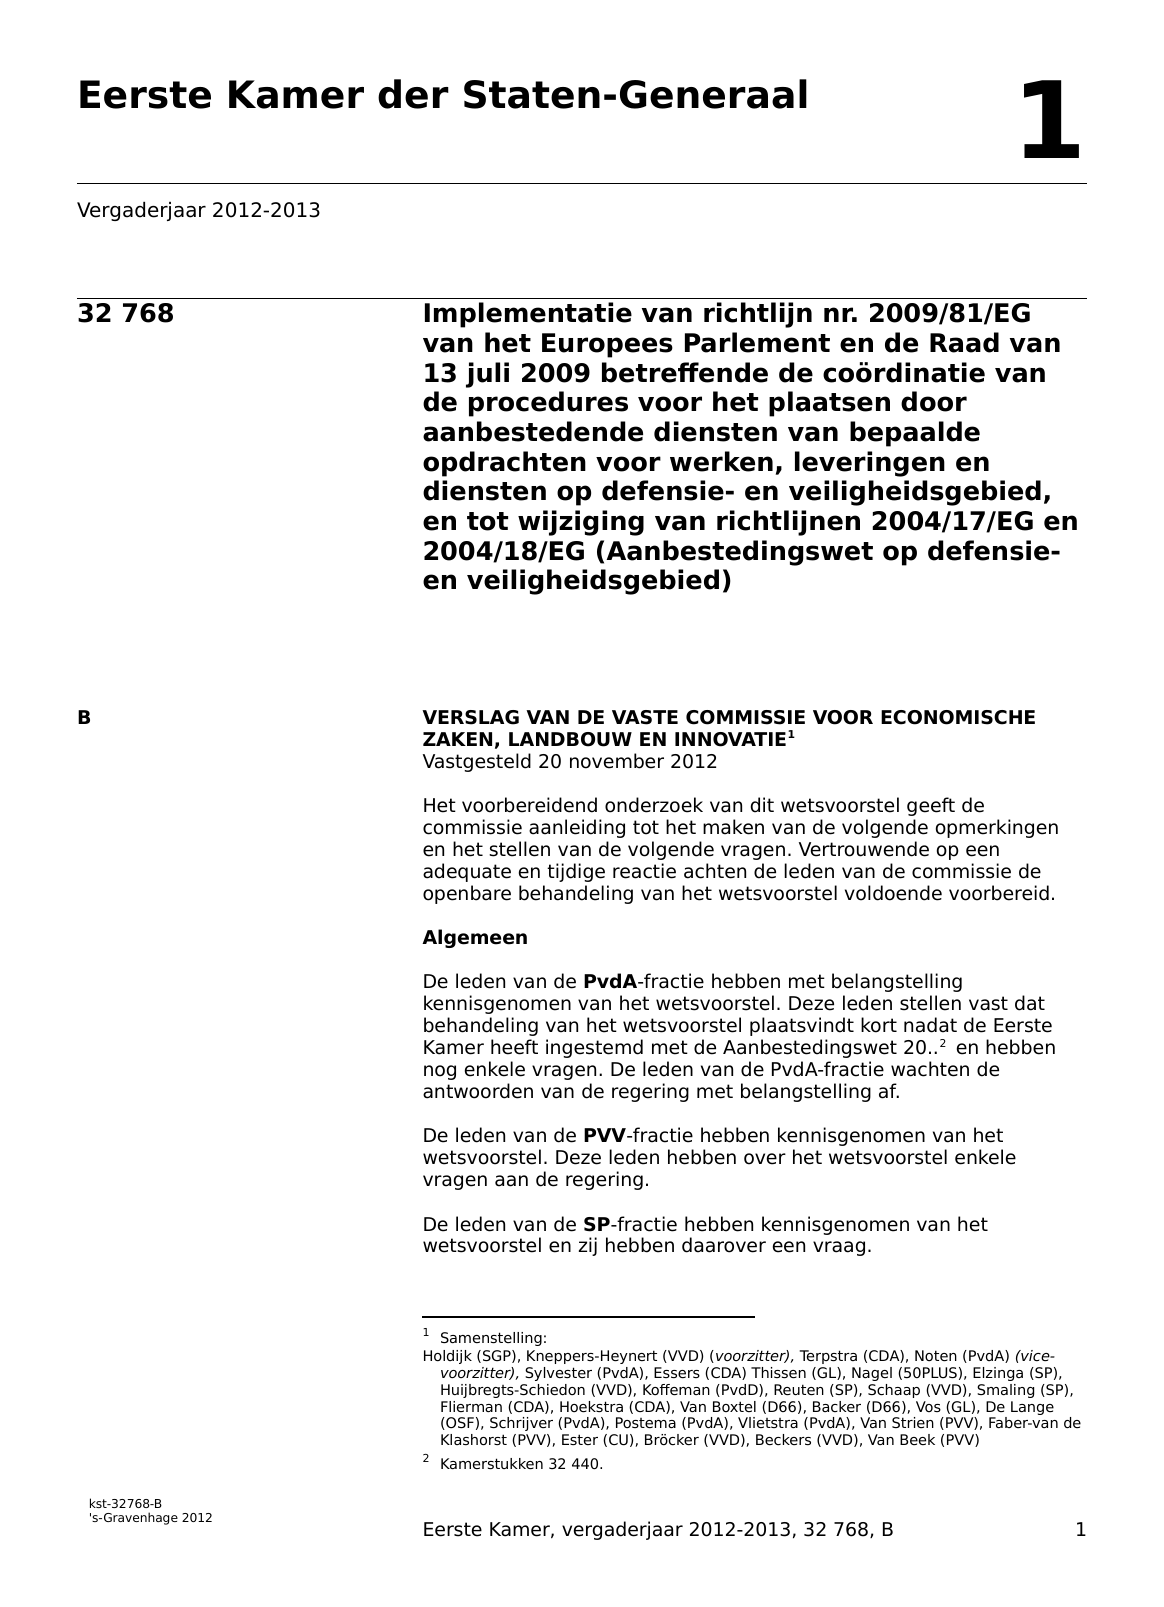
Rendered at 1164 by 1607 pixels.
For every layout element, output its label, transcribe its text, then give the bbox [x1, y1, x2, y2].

text Samenstelling: [422, 1326, 1087, 1348]
text Kamerstukken 32 440. [422, 1452, 1087, 1474]
text Holdijk (SGP), Kneppers-Heynert (VVD) (voorzitter), Terpstra (CDA), Noten (PvdA) (vice-voorzitter), Sylvester (PvdA), Essers (CDA) Thissen (GL), Nagel (50PLUS), Elzinga (SP), Huijbregts-Schiedon (VVD), Koffeman (PvdD), Reuten (SP), Schaap (VVD), Smaling (SP), Flierman (CDA), Hoekstra (CDA), Van Boxtel (D66), Backer (D66), Vos (GL), De Lange (OSF), Schrijver (PvdA), Postema (PvdA), Vlietstra (PvdA), Van Strien (PVV), Faber-van de Klashorst (PVV), Ester (CU), Bröcker (VVD), Beckers (VVD), Van Beek (PVV) [422, 1348, 1087, 1449]
text kst-32768-B [88, 1497, 323, 1511]
subtitle Algemeen [422, 927, 1087, 949]
text De leden van de SP-fractie hebben kennisgenomen van het wetsvoorstel en zij hebben daarover een vraag. [422, 1213, 1087, 1257]
text Vastgesteld 20 november 2012 [422, 751, 1087, 773]
text 's-Gravenhage 2012 [88, 1511, 323, 1525]
subtitle B VERSLAG VAN DE VASTE COMMISSIE VOOR ECONOMISCHE ZAKEN, LANDBOUW EN INNOVATIE [77, 707, 1087, 751]
subtitle 32 768 Implementatie van richtlijn nr. 2009/81/EG van het Europees Parlement en de Raad van 13 juli 2009 betreffende de coördinatie van de procedures voor het plaatsen door aanbestedende diensten van bepaalde opdrachten voor werken, leveringen en diensten op defensie- en veiligheidsgebied, en tot wijziging van richtlijnen 2004/17/EG en 2004/18/EG (Aanbestedingswet op defensie- en veiligheidsgebied) [77, 299, 1087, 596]
table_header 1 [886, 59, 1087, 183]
text Het voorbereidend onderzoek van dit wetsvoorstel geeft de commissie aanleiding tot het maken van de volgende opmerkingen en het stellen van de volgende vragen. Vertrouwende op een adequate en tijdige reactie achten de leden van de commissie de openbare behandeling van het wetsvoorstel voldoende voorbereid. [422, 795, 1087, 905]
text De leden van de PVV-fractie hebben kennisgenomen van het wetsvoorstel. Deze leden hebben over het wetsvoorstel enkele vragen aan de regering. [422, 1125, 1087, 1191]
table_cell Vergaderjaar 2012-2013 [77, 184, 1087, 298]
table_header Eerste Kamer der Staten-Generaal [77, 59, 886, 183]
text De leden van de PvdA-fractie hebben met belangstelling kennisgenomen van het wetsvoorstel. Deze leden stellen vast dat behandeling van het wetsvoorstel plaatsvindt kort nadat de Eerste Kamer heeft ingestemd met de Aanbestedingswet 20.. en hebben nog enkele vragen. De leden van de PvdA-fractie wachten de antwoorden van de regering met belangstelling af. [422, 971, 1087, 1103]
